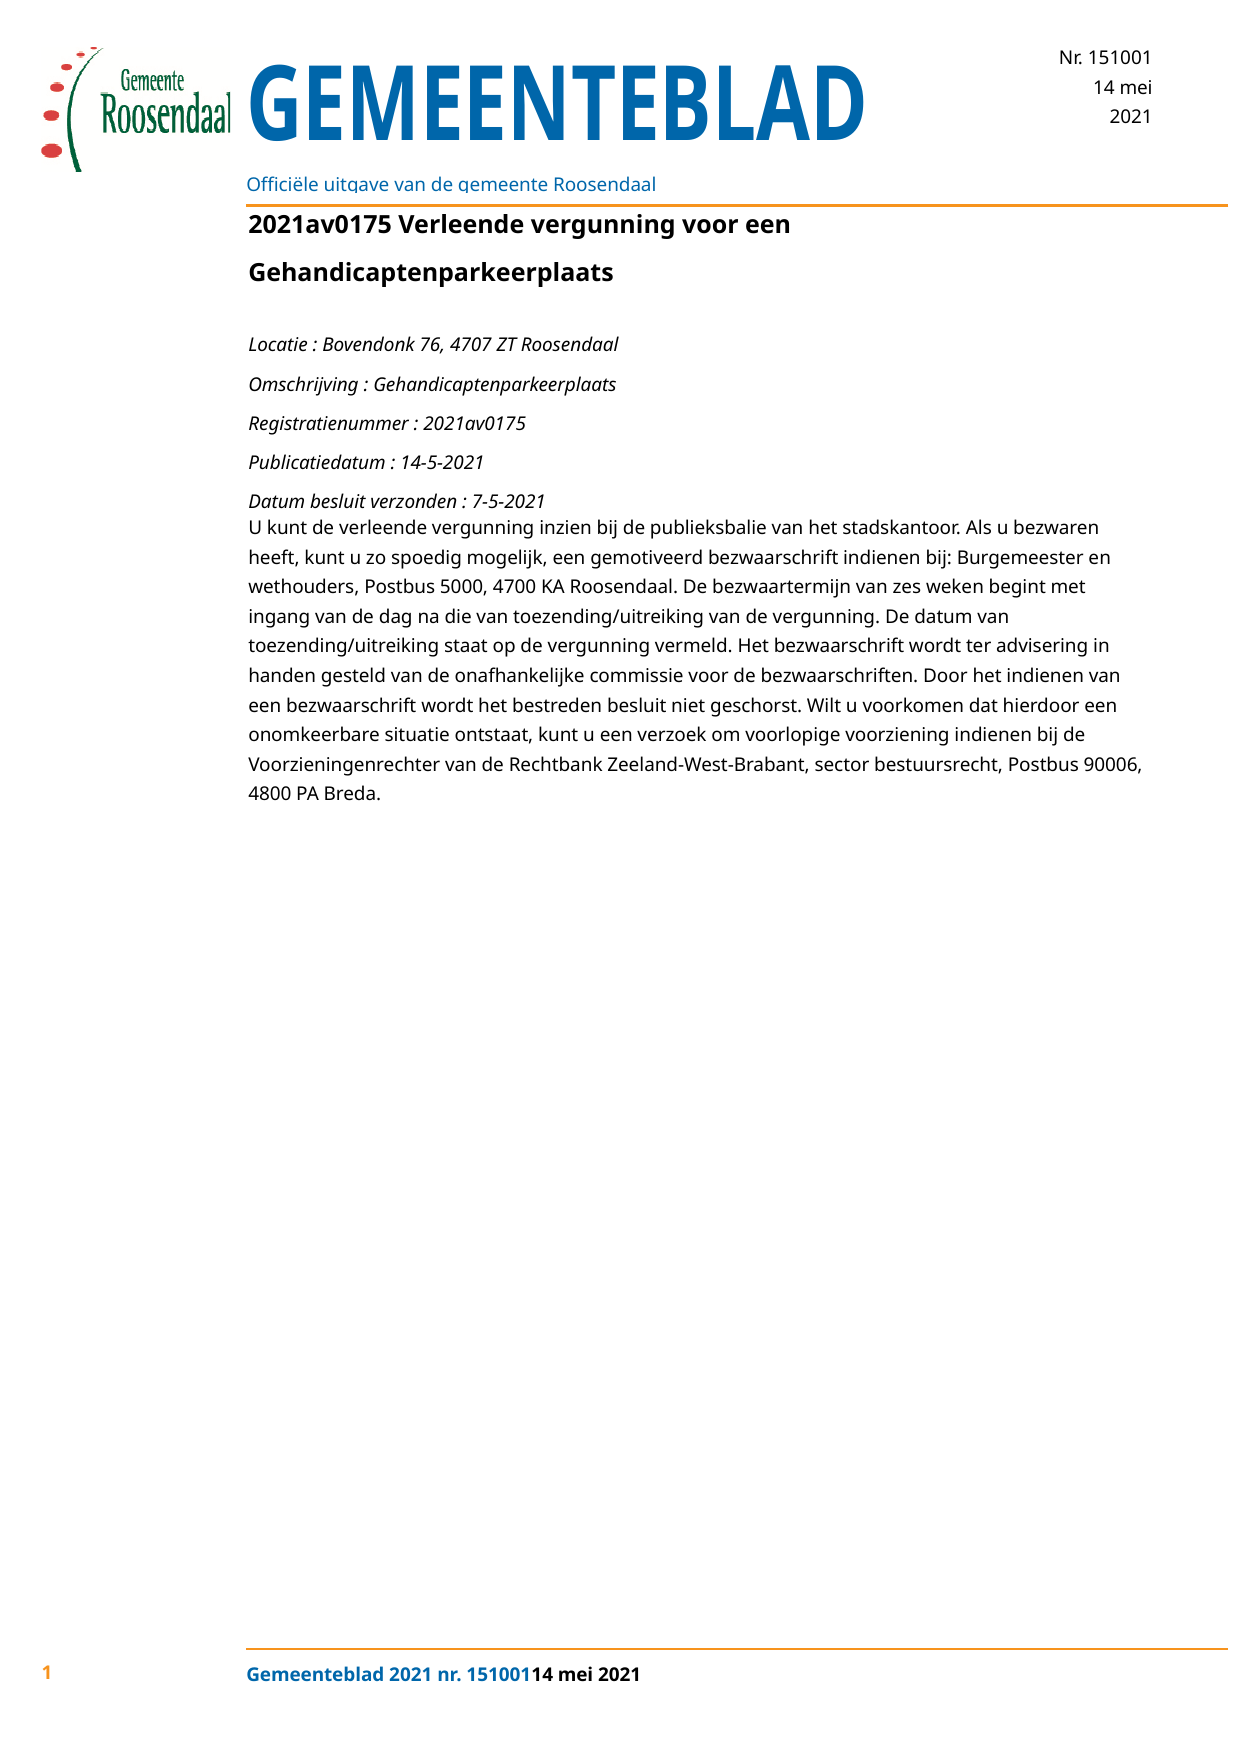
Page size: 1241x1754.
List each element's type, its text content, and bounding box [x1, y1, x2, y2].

picture [41, 47, 231, 172]
text 2021av0175 Verleende vergunning voor een Gehandicaptenparkeerplaats [248, 207, 1152, 288]
text Publicatiedatum : 14-5-2021 [248, 449, 1152, 475]
text Registratienummer : 2021av0175 [248, 410, 1152, 436]
text Locatie : Bovendonk 76, 4707 ZT Roosendaal [248, 331, 1152, 357]
text Omschrijving : Gehandicaptenparkeerplaats [248, 371, 1152, 396]
text U kunt de verleende vergunning inzien bij de publieksbalie van het stadskantoor. Als u bezwaren heeft, kunt u zo spoedig mogelijk, een gemotiveerd bezwaarschrift indienen bij: Burgemeester en wethouders, Postbus 5000, 4700 KA Roosendaal. De bezwaartermijn van zes weken begint met ingang van de dag na die van toezending/uitreiking van de vergunning. De datum van toezending/uitreiking staat op de vergunning vermeld. Het bezwaarschrift wordt ter advisering in handen gesteld van de onafhankelijke commissie voor de bezwaarschriften. Door het indienen van een bezwaarschrift wordt het bestreden besluit niet geschorst. Wilt u voorkomen dat hierdoor een onomkeerbare situatie ontstaat, kunt u een verzoek om voorlopige voorziening indienen bij de Voorzieningenrechter van de Rechtbank Zeeland-West-Brabant, sector bestuursrecht, Postbus 90006, 4800 PA Breda. [248, 514, 1152, 806]
text Datum besluit verzonden : 7-5-2021 [248, 488, 1152, 514]
